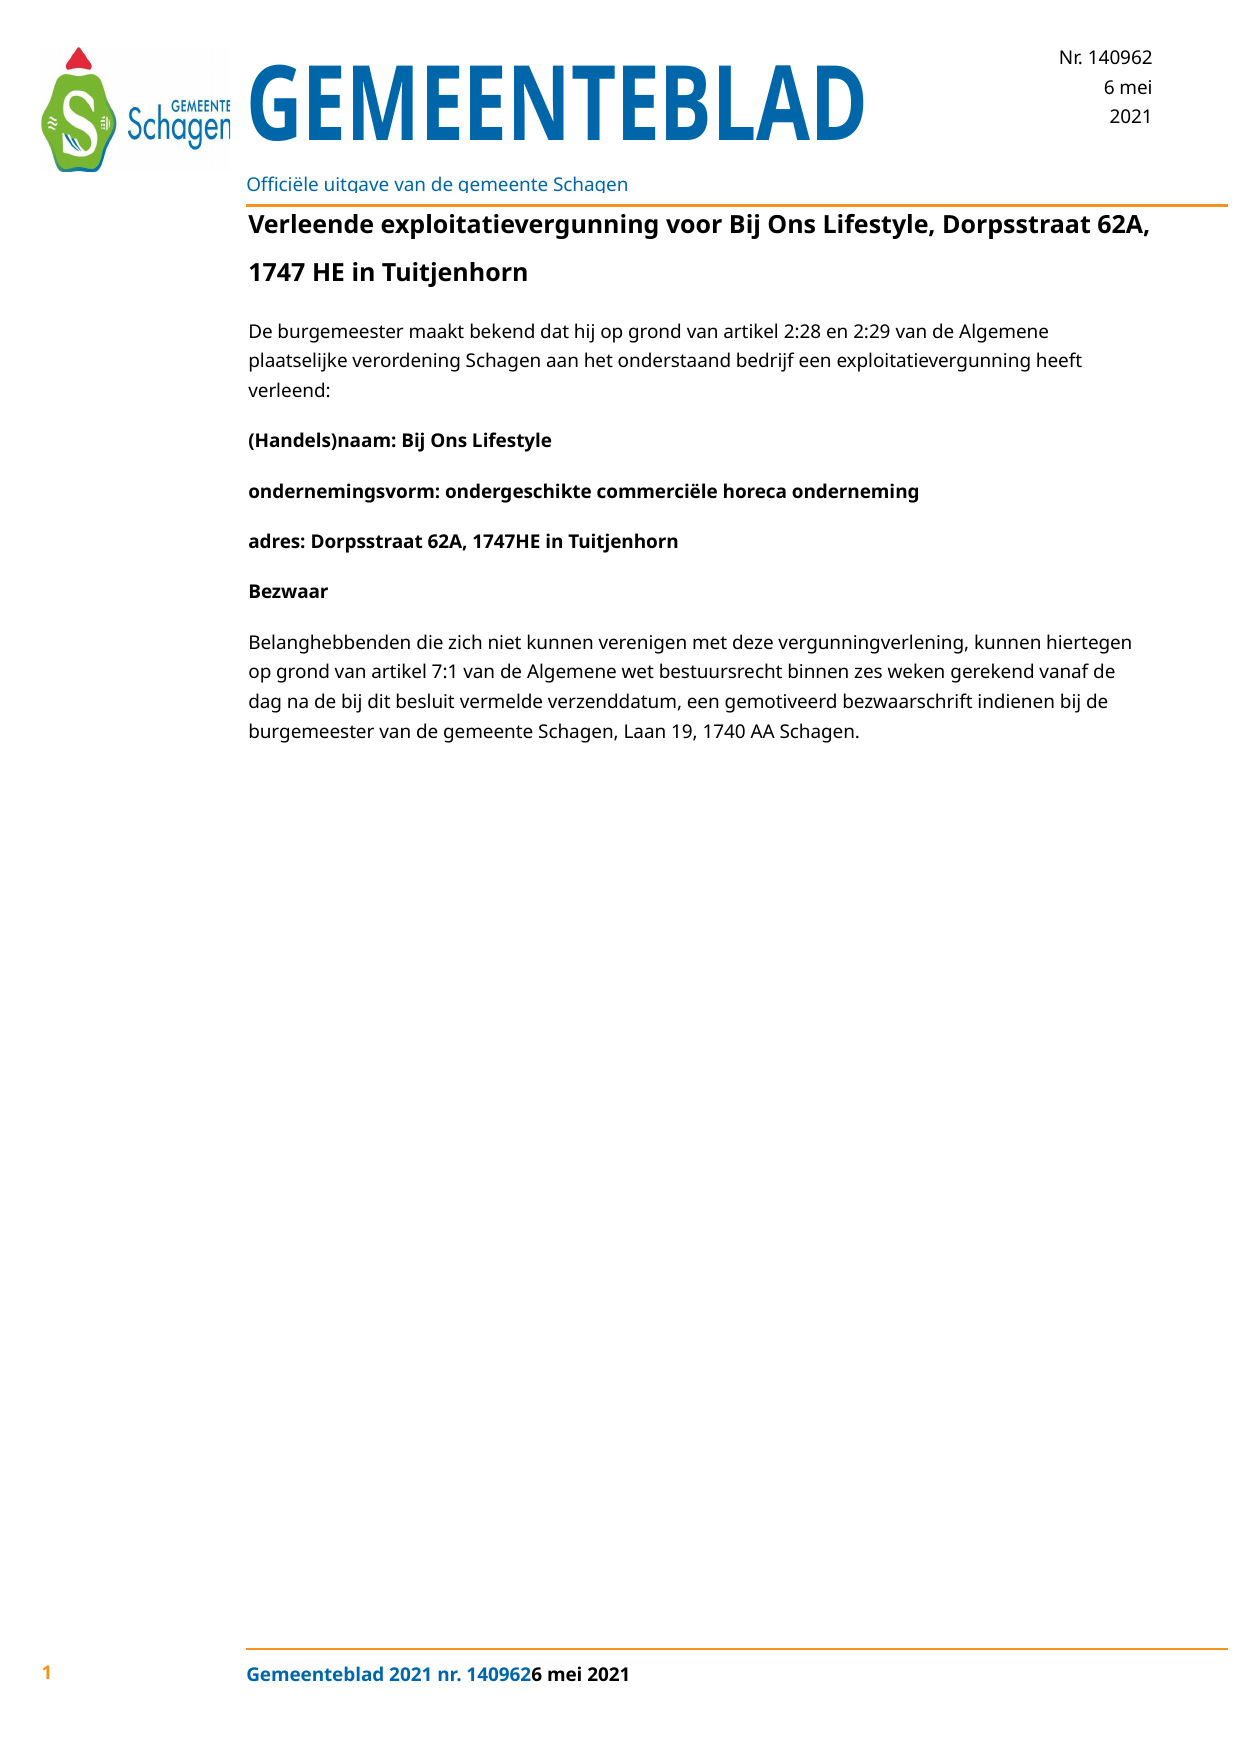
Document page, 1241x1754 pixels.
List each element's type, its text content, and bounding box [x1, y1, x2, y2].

text Verleende exploitatievergunning voor Bij Ons Lifestyle, Dorpsstraat 62A, 1747 HE in Tuitjenhorn [248, 207, 1152, 288]
picture [41, 47, 231, 172]
text (Handels)naam: Bij Ons Lifestyle [248, 427, 1152, 453]
text ondernemingsvorm: ondergeschikte commerciële horeca onderneming [248, 478, 1152, 504]
text adres: Dorpsstraat 62A, 1747HE in Tuitjenhorn [248, 528, 1152, 554]
text De burgemeester maakt bekend dat hij op grond van artikel 2:28 en 2:29 van de Algemene plaatselijke verordening Schagen aan het onderstaand bedrijf een exploitatievergunning heeft verleend: [248, 318, 1152, 403]
text Belanghebbenden die zich niet kunnen verenigen met deze vergunningverlening, kunnen hiertegen op grond van artikel 7:1 van de Algemene wet bestuursrecht binnen zes weken gerekend vanaf de dag na de bij dit besluit vermelde verzenddatum, een gemotiveerd bezwaarschrift indienen bij de burgemeester van de gemeente Schagen, Laan 19, 1740 AA Schagen. [248, 629, 1152, 744]
text Bezwaar [248, 579, 1152, 604]
